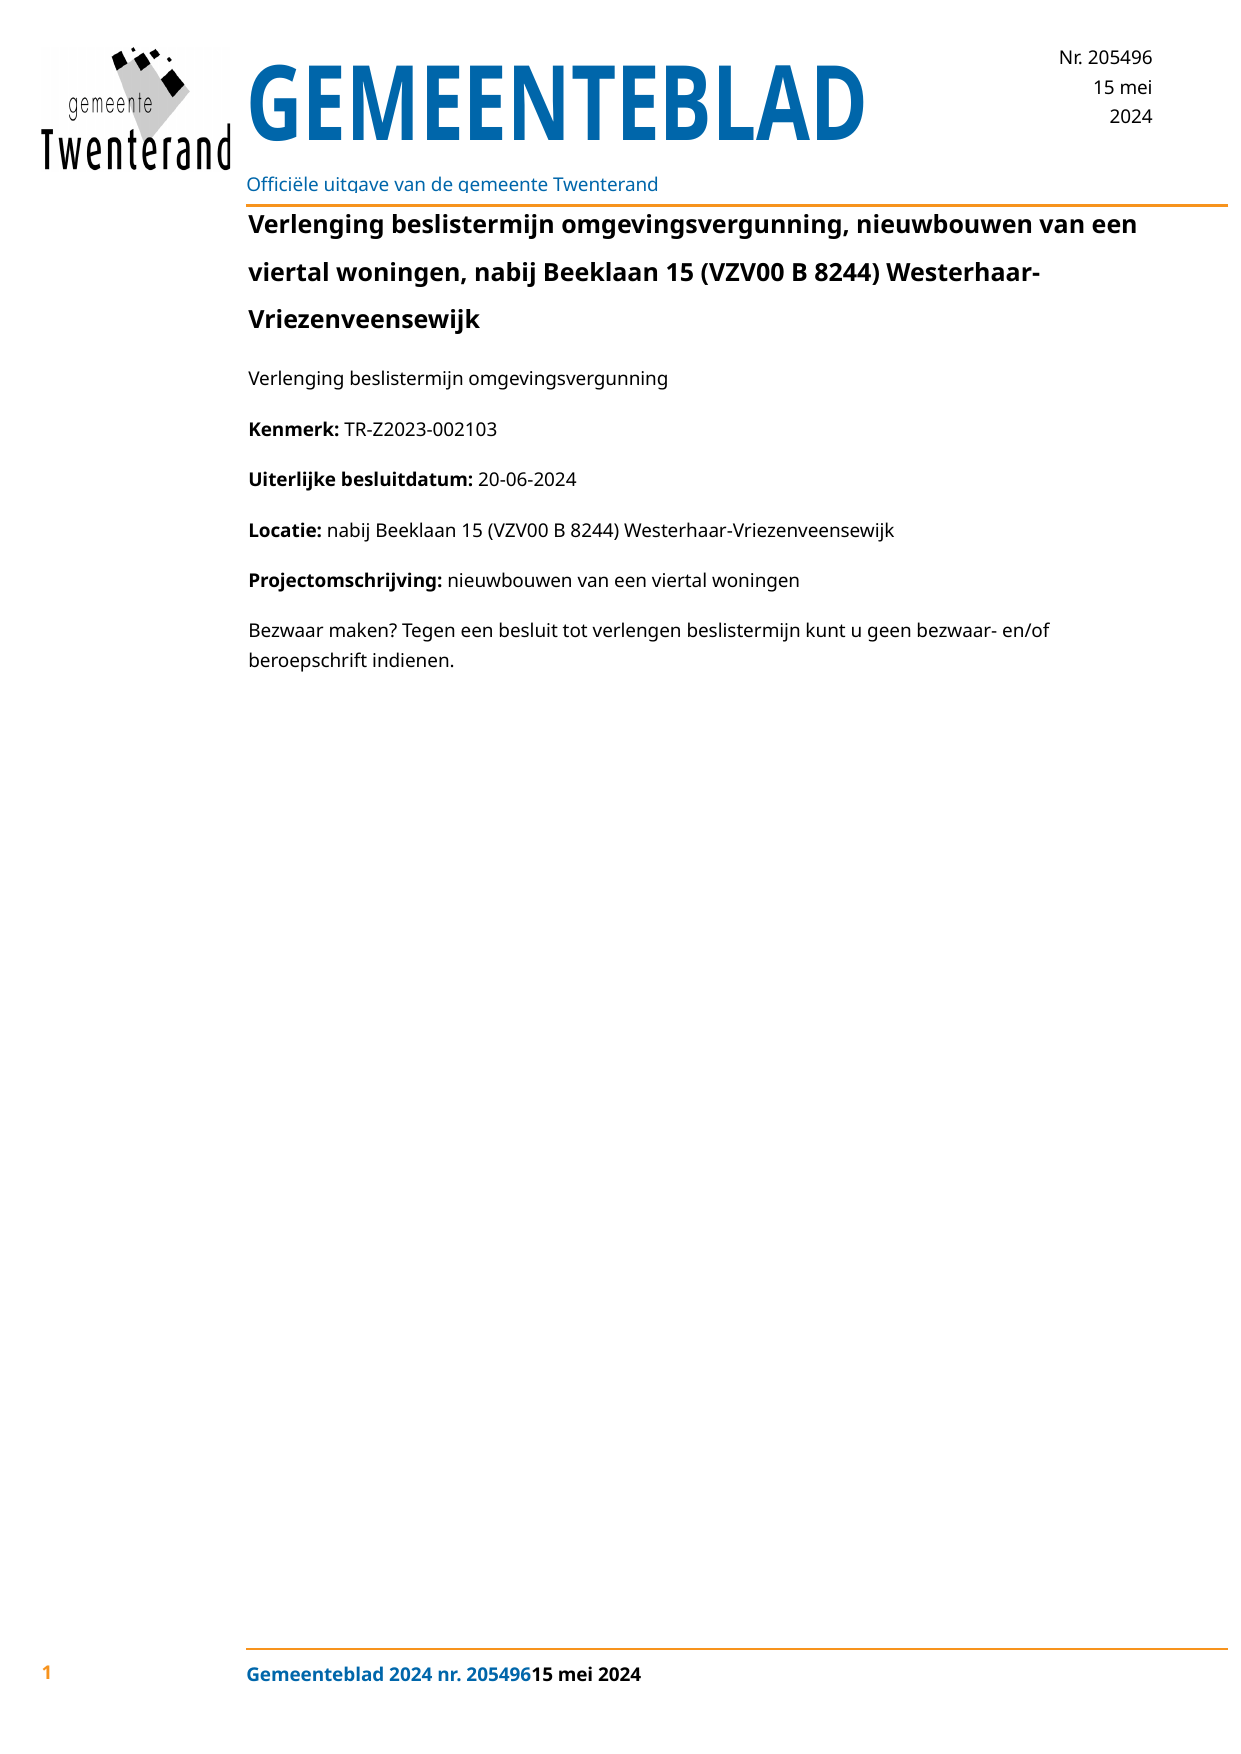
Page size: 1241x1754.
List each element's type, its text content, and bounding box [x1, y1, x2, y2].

text Locatie: nabij Beeklaan 15 (VZV00 B 8244) Westerhaar-Vriezenveensewijk [248, 517, 1152, 542]
text Verlenging beslistermijn omgevingsvergunning, nieuwbouwen van een viertal woningen, nabij Beeklaan 15 (VZV00 B 8244) Westerhaar-Vriezenveensewijk [248, 207, 1152, 336]
text Uiterlijke besluitdatum: 20-06-2024 [248, 466, 1152, 492]
text Projectomschrijving: nieuwbouwen van een viertal woningen [248, 567, 1152, 593]
text Bezwaar maken? Tegen een besluit tot verlengen beslistermijn kunt u geen bezwaar- en/of beroepschrift indienen. [248, 618, 1152, 673]
picture [41, 47, 231, 172]
text Kenmerk: TR-Z2023-002103 [248, 416, 1152, 442]
text Verlenging beslistermijn omgevingsvergunning [248, 366, 1152, 391]
